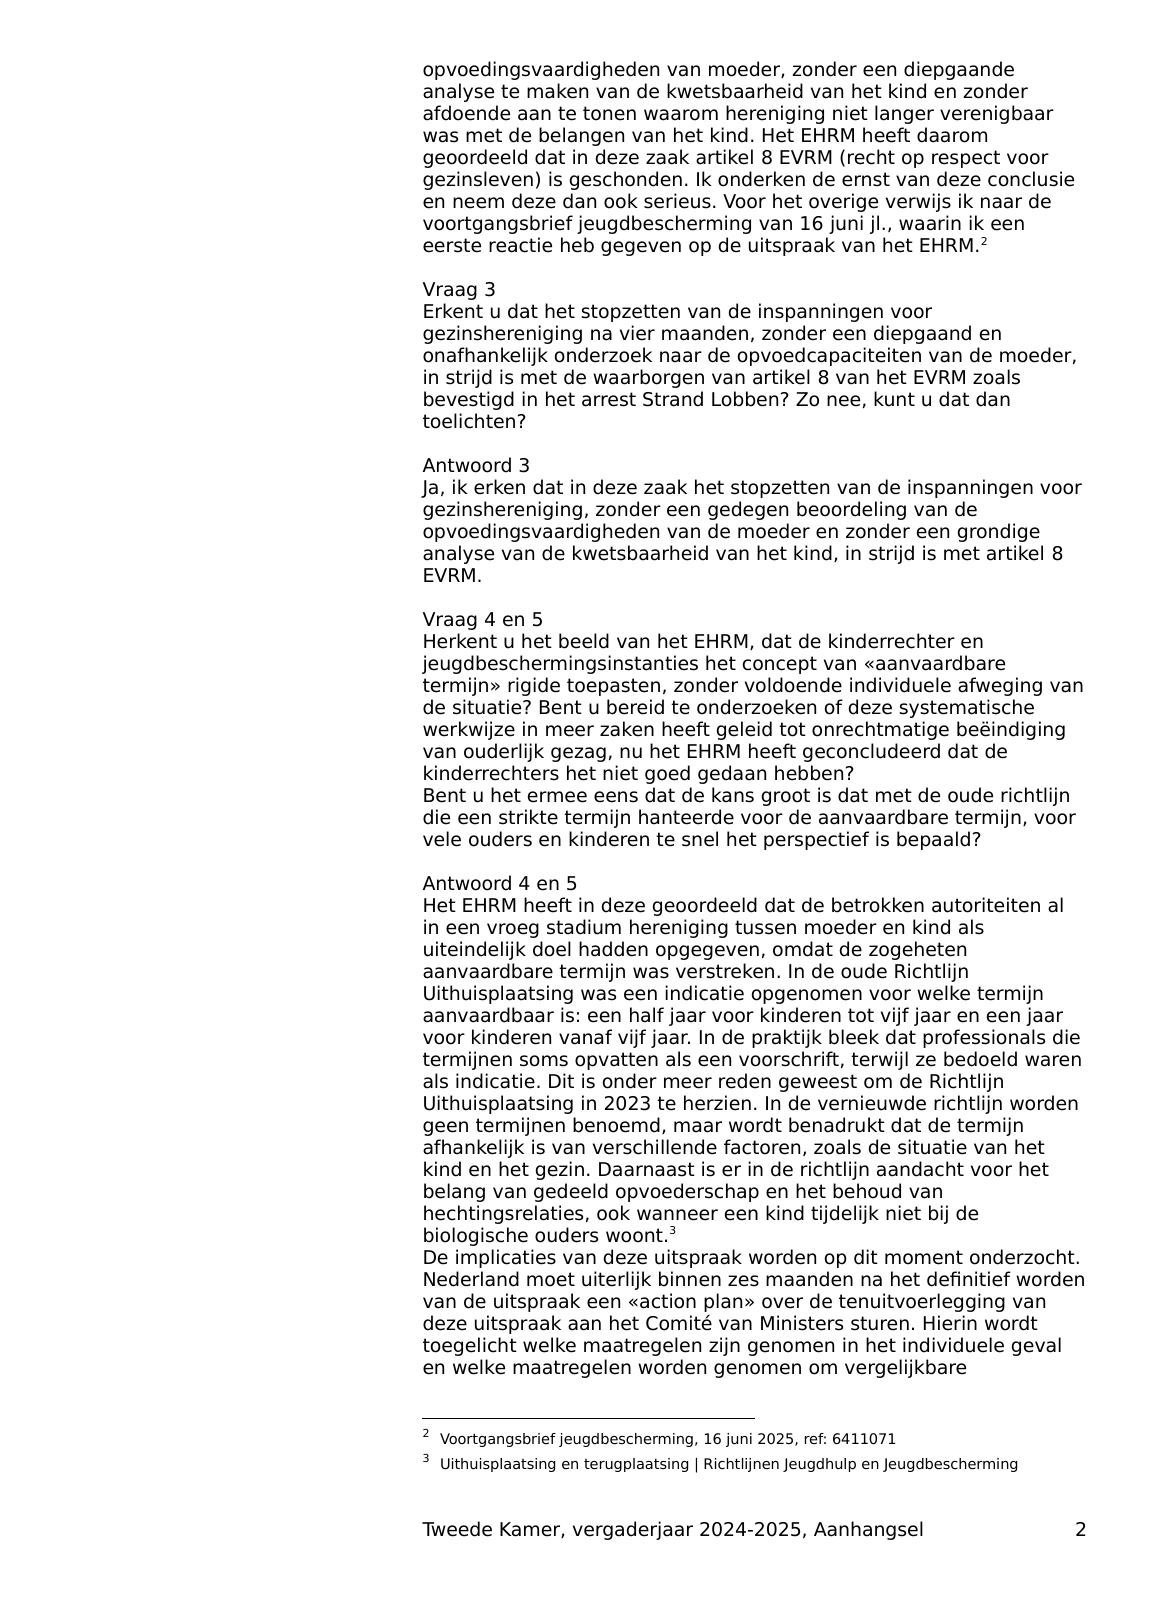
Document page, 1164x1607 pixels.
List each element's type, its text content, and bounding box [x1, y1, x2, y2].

text Antwoord 3 [422, 455, 1087, 477]
text opvoedingsvaardigheden van moeder, zonder een diepgaande analyse te maken van de kwetsbaarheid van het kind en zonder afdoende aan te tonen waarom hereniging niet langer verenigbaar was met de belangen van het kind. Het EHRM heeft daarom geoordeeld dat in deze zaak artikel 8 EVRM (recht op respect voor gezinsleven) is geschonden. Ik onderken de ernst van deze conclusie en neem deze dan ook serieus. Voor het overige verwijs ik naar de voortgangsbrief jeugdbescherming van 16 juni jl., waarin ik een eerste reactie heb gegeven op de uitspraak van het EHRM. [422, 59, 1087, 257]
text Het EHRM heeft in deze geoordeeld dat de betrokken autoriteiten al in een vroeg stadium hereniging tussen moeder en kind als uiteindelijk doel hadden opgegeven, omdat de zogeheten aanvaardbare termijn was verstreken. In de oude Richtlijn Uithuisplaatsing was een indicatie opgenomen voor welke termijn aanvaardbaar is: een half jaar voor kinderen tot vijf jaar en een jaar voor kinderen vanaf vijf jaar. In de praktijk bleek dat professionals die termijnen soms opvatten als een voorschrift, terwijl ze bedoeld waren als indicatie. Dit is onder meer reden geweest om de Richtlijn Uithuisplaatsing in 2023 te herzien. In de vernieuwde richtlijn worden geen termijnen benoemd, maar wordt benadrukt dat de termijn afhankelijk is van verschillende factoren, zoals de situatie van het kind en het gezin. Daarnaast is er in de richtlijn aandacht voor het belang van gedeeld opvoederschap en het behoud van hechtingsrelaties, ook wanneer een kind tijdelijk niet bij de biologische ouders woont. [422, 895, 1087, 1247]
text Voortgangsbrief jeugdbescherming, 16 juni 2025, ref: 6411071 [422, 1427, 1087, 1449]
text Uithuisplaatsing en terugplaatsing | Richtlijnen Jeugdhulp en Jeugdbescherming [422, 1452, 1087, 1474]
text Vraag 3 [422, 279, 1087, 301]
text Erkent u dat het stopzetten van de inspanningen voor gezinshereniging na vier maanden, zonder een diepgaand en onafhankelijk onderzoek naar de opvoedcapaciteiten van de moeder, in strijd is met de waarborgen van artikel 8 van het EVRM zoals bevestigd in het arrest Strand Lobben? Zo nee, kunt u dat dan toelichten? [422, 301, 1087, 433]
text Bent u het ermee eens dat de kans groot is dat met de oude richtlijn die een strikte termijn hanteerde voor de aanvaardbare termijn, voor vele ouders en kinderen te snel het perspectief is bepaald? [422, 785, 1087, 851]
text Ja, ik erken dat in deze zaak het stopzetten van de inspanningen voor gezinshereniging, zonder een gedegen beoordeling van de opvoedingsvaardigheden van de moeder en zonder een grondige analyse van de kwetsbaarheid van het kind, in strijd is met artikel 8 EVRM. [422, 477, 1087, 587]
text Herkent u het beeld van het EHRM, dat de kinderrechter en jeugdbeschermingsinstanties het concept van «aanvaardbare termijn» rigide toepasten, zonder voldoende individuele afweging van de situatie? Bent u bereid te onderzoeken of deze systematische werkwijze in meer zaken heeft geleid tot onrechtmatige beëindiging van ouderlijk gezag, nu het EHRM heeft geconcludeerd dat de kinderrechters het niet goed gedaan hebben? [422, 631, 1087, 785]
text Vraag 4 en 5 [422, 609, 1087, 631]
text Antwoord 4 en 5 [422, 873, 1087, 895]
text De implicaties van deze uitspraak worden op dit moment onderzocht. Nederland moet uiterlijk binnen zes maanden na het definitief worden van de uitspraak een «action plan» over de tenuitvoerlegging van deze uitspraak aan het Comité van Ministers sturen. Hierin wordt toegelicht welke maatregelen zijn genomen in het individuele geval en welke maatregelen worden genomen om vergelijkbare [422, 1247, 1087, 1379]
